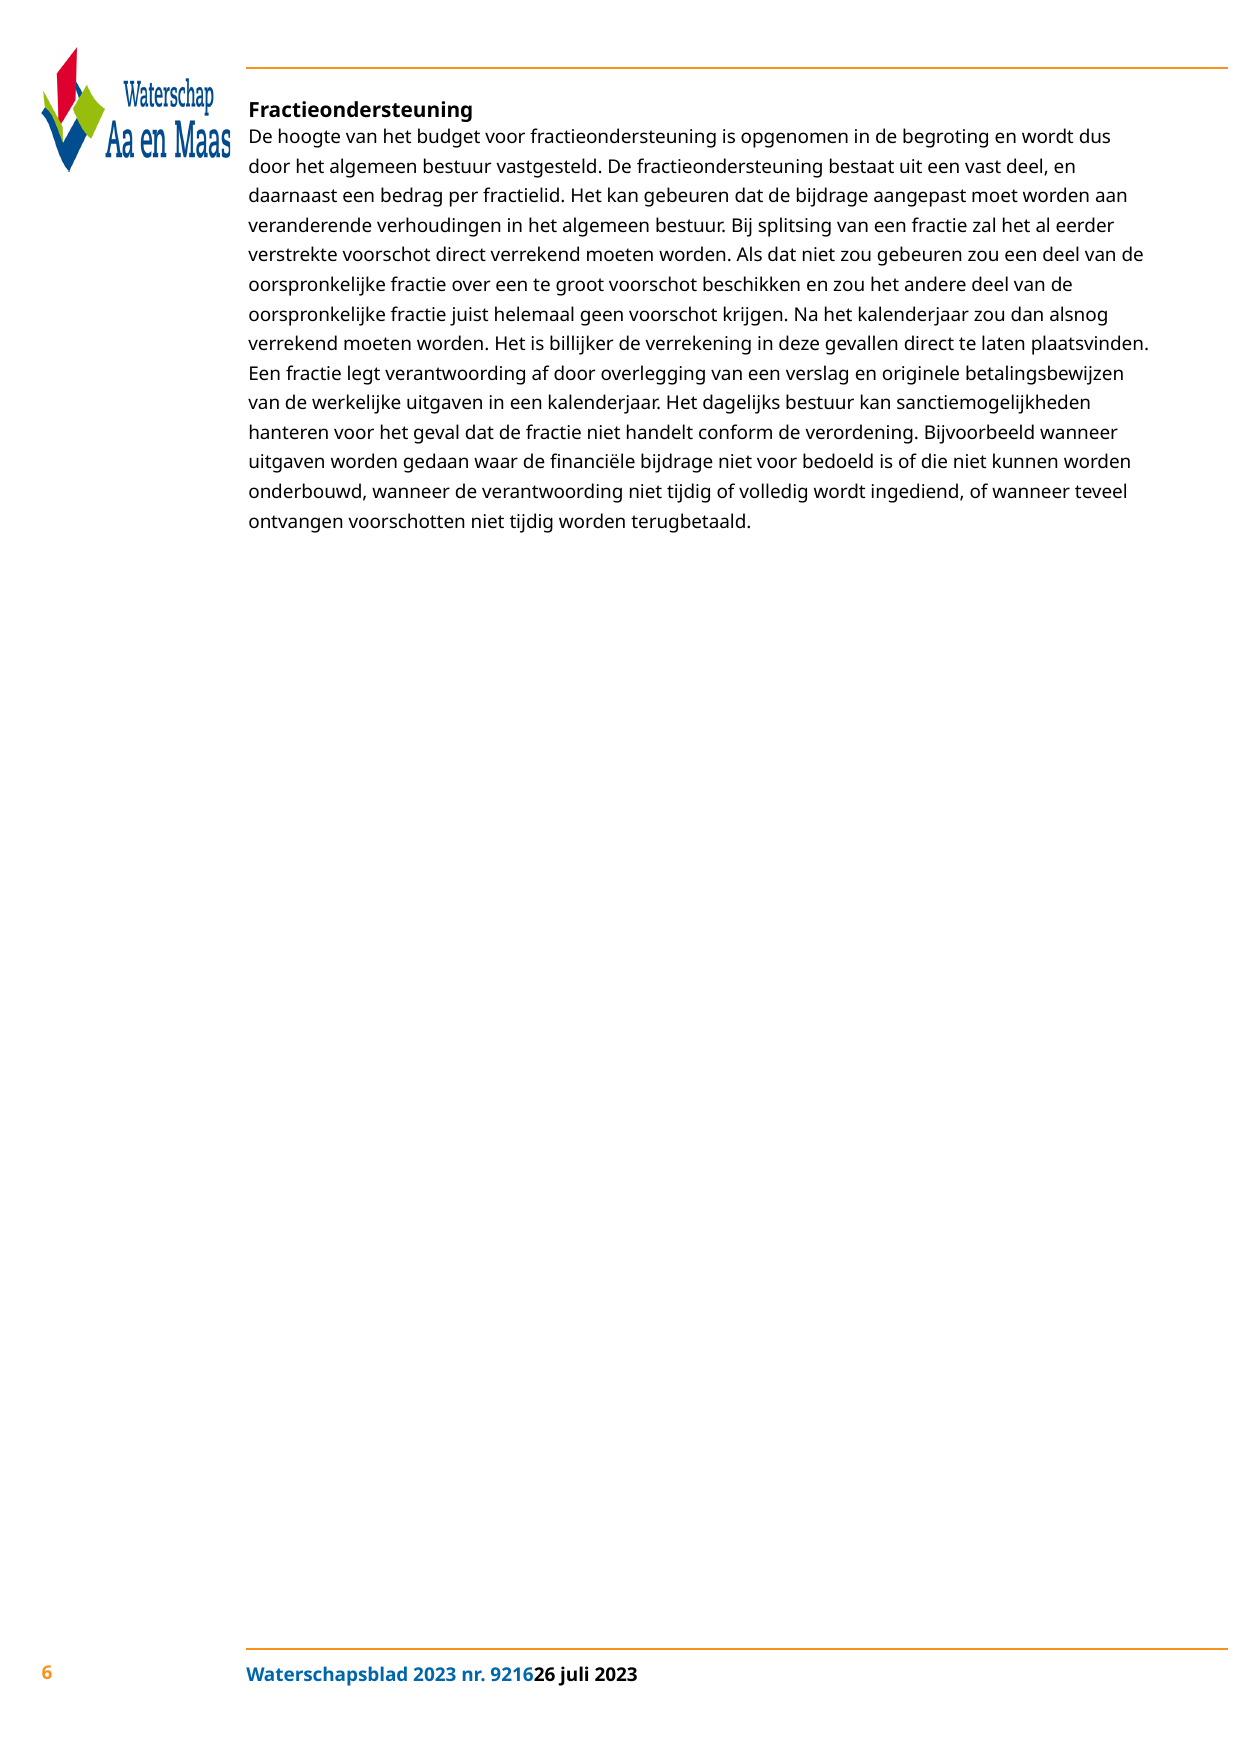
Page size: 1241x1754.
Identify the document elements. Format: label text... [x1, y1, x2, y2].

text Fractieondersteuning [248, 95, 1152, 123]
text De hoogte van het budget voor fractieondersteuning is opgenomen in de begroting en wordt dus door het algemeen bestuur vastgesteld. De fractieondersteuning bestaat uit een vast deel, en daarnaast een bedrag per fractielid. Het kan gebeuren dat de bijdrage aangepast moet worden aan veranderende verhoudingen in het algemeen bestuur. Bij splitsing van een fractie zal het al eerder verstrekte voorschot direct verrekend moeten worden. Als dat niet zou gebeuren zou een deel van de oorspronkelijke fractie over een te groot voorschot beschikken en zou het andere deel van de oorspronkelijke fractie juist helemaal geen voorschot krijgen. Na het kalenderjaar zou dan alsnog verrekend moeten worden. Het is billijker de verrekening in deze gevallen direct te laten plaatsvinden. [248, 123, 1152, 356]
picture [41, 47, 231, 172]
text Een fractie legt verantwoording af door overlegging van een verslag en originele betalingsbewijzen van de werkelijke uitgaven in een kalenderjaar. Het dagelijks bestuur kan sanctiemogelijkheden hanteren voor het geval dat de fractie niet handelt conform de verordening. Bijvoorbeeld wanneer uitgaven worden gedaan waar de financiële bijdrage niet voor bedoeld is of die niet kunnen worden onderbouwd, wanneer de verantwoording niet tijdig of volledig wordt ingediend, of wanneer teveel ontvangen voorschotten niet tijdig worden terugbetaald. [248, 360, 1152, 534]
